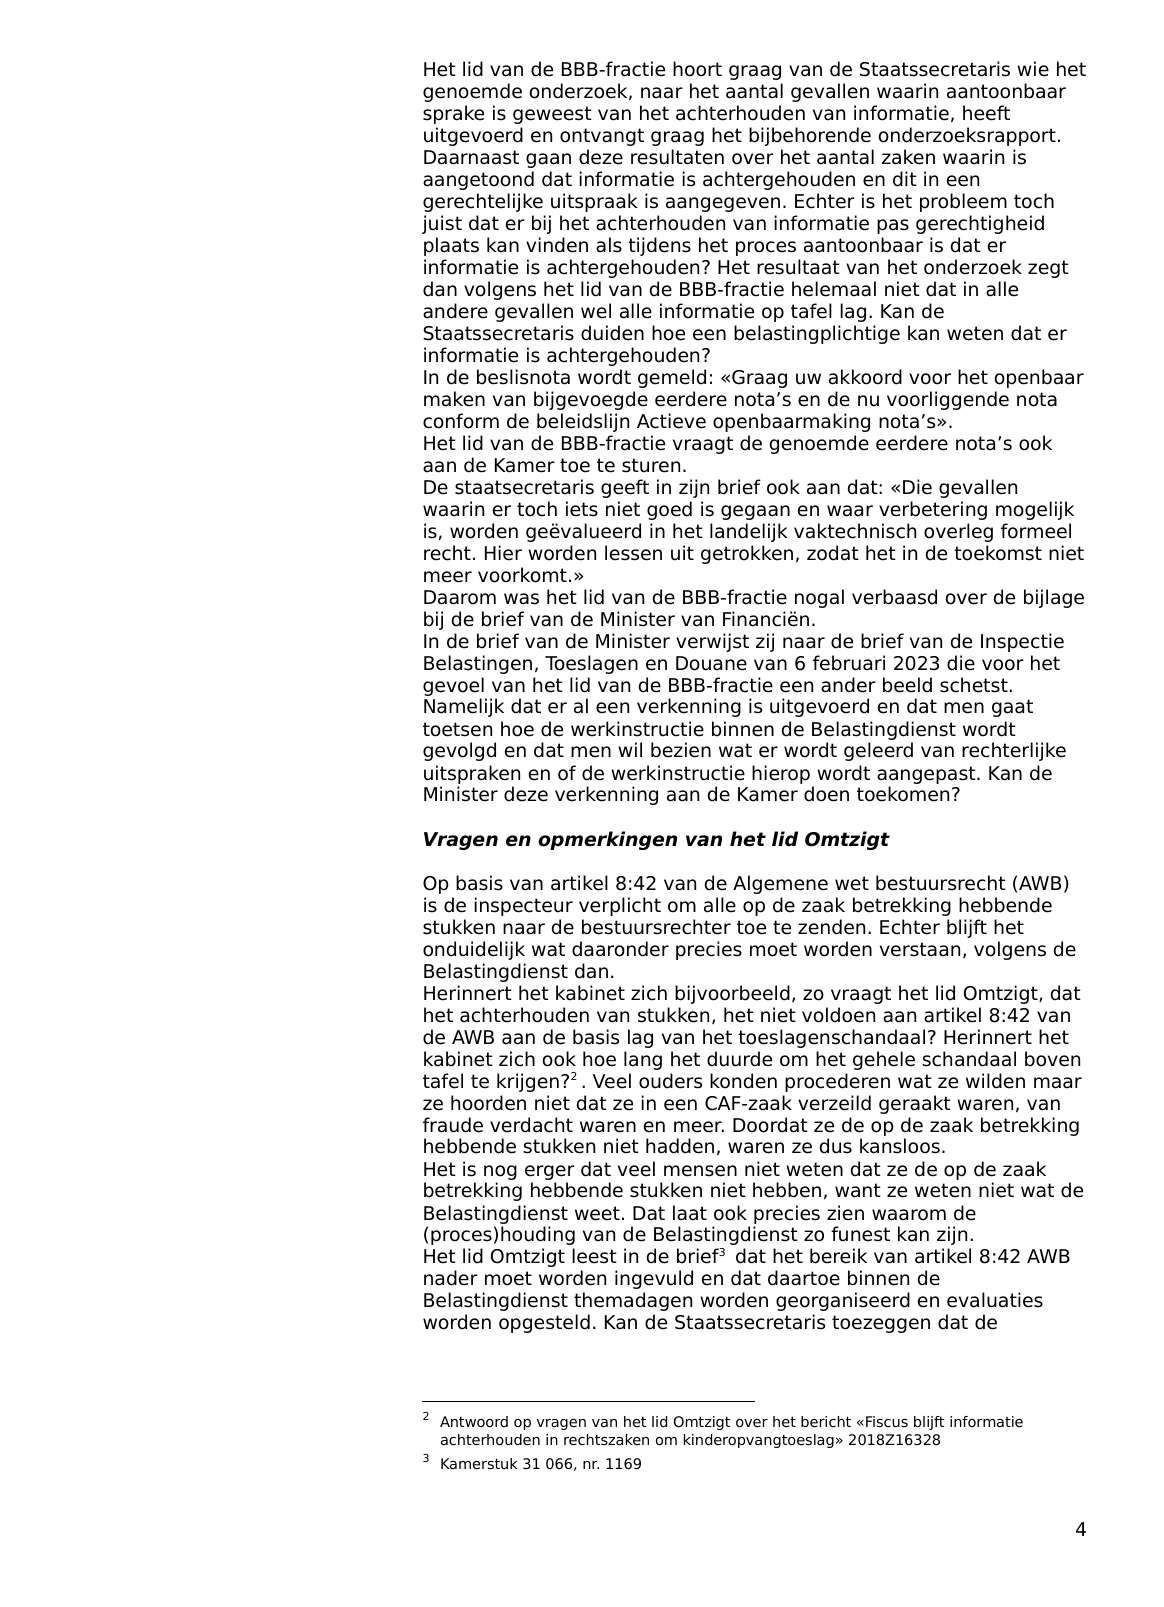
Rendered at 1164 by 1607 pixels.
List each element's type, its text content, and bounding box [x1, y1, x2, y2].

text Het is nog erger dat veel mensen niet weten dat ze de op de zaak betrekking hebbende stukken niet hebben, want ze weten niet wat de Belastingdienst weet. Dat laat ook precies zien waarom de (proces)houding van de Belastingdienst zo funest kan zijn. [422, 1158, 1087, 1246]
text Daarnaast gaan deze resultaten over het aantal zaken waarin is aangetoond dat informatie is achtergehouden en dit in een gerechtelijke uitspraak is aangegeven. Echter is het probleem toch juist dat er bij het achterhouden van informatie pas gerechtigheid plaats kan vinden als tijdens het proces aantoonbaar is dat er informatie is achtergehouden? Het resultaat van het onderzoek zegt dan volgens het lid van de BBB-fractie helemaal niet dat in alle andere gevallen wel alle informatie op tafel lag. Kan de Staatssecretaris duiden hoe een belastingplichtige kan weten dat er informatie is achtergehouden? [422, 147, 1087, 367]
text Herinnert het kabinet zich bijvoorbeeld, zo vraagt het lid Omtzigt, dat het achterhouden van stukken, het niet voldoen aan artikel 8:42 van de AWB aan de basis lag van het toeslagenschandaal? Herinnert het kabinet zich ook hoe lang het duurde om het gehele schandaal boven tafel te krijgen?. Veel ouders konden procederen wat ze wilden maar ze hoorden niet dat ze in een CAF-zaak verzeild geraakt waren, van fraude verdacht waren en meer. Doordat ze de op de zaak betrekking hebbende stukken niet hadden, waren ze dus kansloos. [422, 983, 1087, 1158]
text Het lid Omtzigt leest in de brief dat het bereik van artikel 8:42 AWB nader moet worden ingevuld en dat daartoe binnen de Belastingdienst themadagen worden georganiseerd en evaluaties worden opgesteld. Kan de Staatssecretaris toezeggen dat de [422, 1246, 1087, 1334]
text Het lid van de BBB-fractie vraagt de genoemde eerdere nota’s ook aan de Kamer toe te sturen. [422, 433, 1087, 477]
text Het lid van de BBB-fractie hoort graag van de Staatssecretaris wie het genoemde onderzoek, naar het aantal gevallen waarin aantoonbaar sprake is geweest van het achterhouden van informatie, heeft uitgevoerd en ontvangt graag het bijbehorende onderzoeksrapport. [422, 59, 1087, 147]
text In de brief van de Minister verwijst zij naar de brief van de Inspectie Belastingen, Toeslagen en Douane van 6 februari 2023 die voor het gevoel van het lid van de BBB-fractie een ander beeld schetst. Namelijk dat er al een verkenning is uitgevoerd en dat men gaat toetsen hoe de werkinstructie binnen de Belastingdienst wordt gevolgd en dat men wil bezien wat er wordt geleerd van rechterlijke uitspraken en of de werkinstructie hierop wordt aangepast. Kan de Minister deze verkenning aan de Kamer doen toekomen? [422, 631, 1087, 806]
subtitle Vragen en opmerkingen van het lid Omtzigt [422, 828, 1087, 851]
text Daarom was het lid van de BBB-fractie nogal verbaasd over de bijlage bij de brief van de Minister van Financiën. [422, 587, 1087, 631]
text Op basis van artikel 8:42 van de Algemene wet bestuursrecht (AWB) is de inspecteur verplicht om alle op de zaak betrekking hebbende stukken naar de bestuursrechter toe te zenden. Echter blijft het onduidelijk wat daaronder precies moet worden verstaan, volgens de Belastingdienst dan. [422, 873, 1087, 983]
text De staatsecretaris geeft in zijn brief ook aan dat: «Die gevallen waarin er toch iets niet goed is gegaan en waar verbetering mogelijk is, worden geëvalueerd in het landelijk vaktechnisch overleg formeel recht. Hier worden lessen uit getrokken, zodat het in de toekomst niet meer voorkomt.» [422, 477, 1087, 587]
text Kamerstuk 31 066, nr. 1169 [422, 1452, 1087, 1474]
text In de beslisnota wordt gemeld: «Graag uw akkoord voor het openbaar maken van bijgevoegde eerdere nota’s en de nu voorliggende nota conform de beleidslijn Actieve openbaarmaking nota’s». [422, 367, 1087, 433]
text Antwoord op vragen van het lid Omtzigt over het bericht «Fiscus blijft informatie achterhouden in rechtszaken om kinderopvangtoeslag» 2018Z16328 [422, 1410, 1087, 1449]
